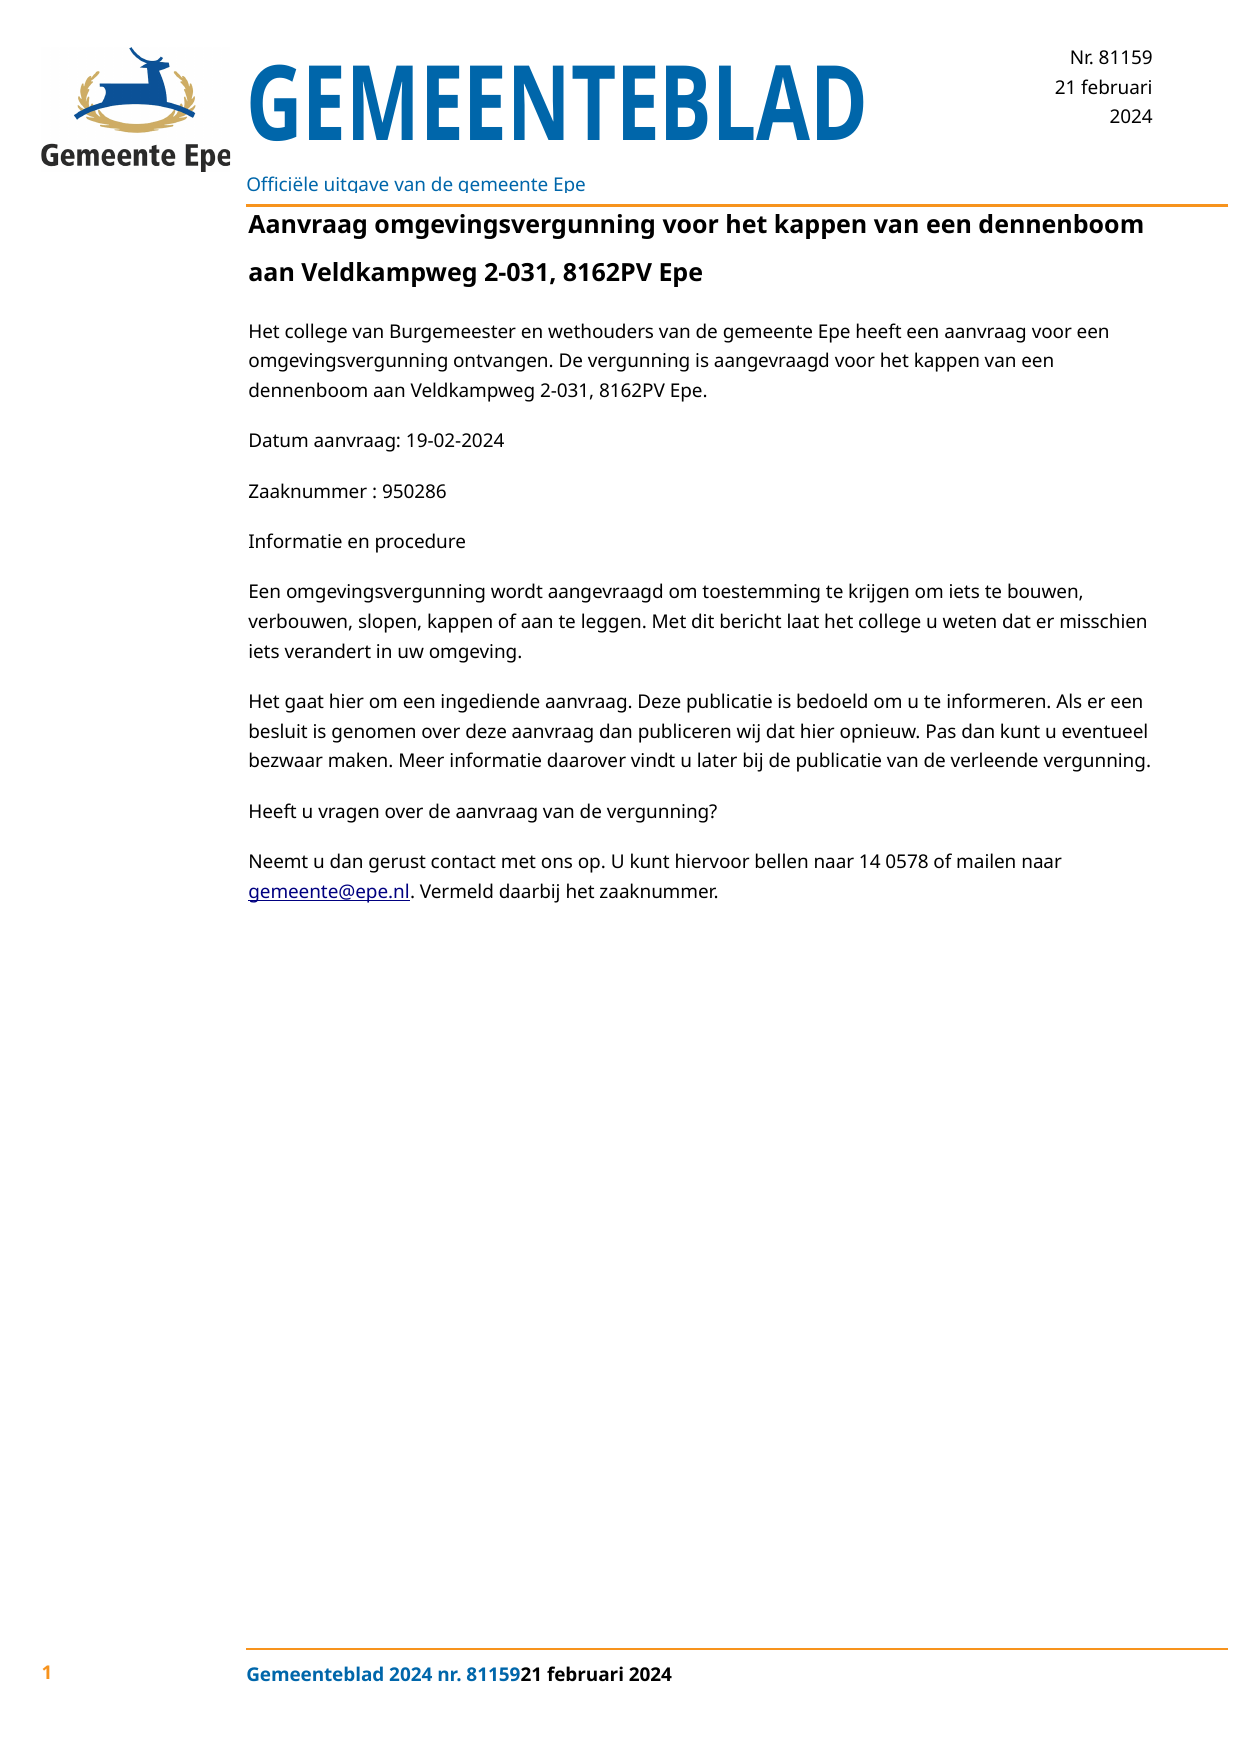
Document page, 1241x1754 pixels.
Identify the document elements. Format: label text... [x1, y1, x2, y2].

text Zaaknummer : 950286 [248, 478, 1152, 504]
text Heeft u vragen over de aanvraag van de vergunning? [248, 798, 1152, 824]
text Een omgevingsvergunning wordt aangevraagd om toestemming te krijgen om iets te bouwen, verbouwen, slopen, kappen of aan te leggen. Met dit bericht laat het college u weten dat er misschien iets verandert in uw omgeving. [248, 579, 1152, 664]
text Aanvraag omgevingsvergunning voor het kappen van een dennenboom aan Veldkampweg 2-031, 8162PV Epe [248, 207, 1152, 288]
text Neemt u dan gerust contact met ons op. U kunt hiervoor bellen naar 14 0578 of mailen naar gemeente@epe.nl. Vermeld daarbij het zaaknummer. [248, 848, 1152, 904]
text Datum aanvraag: 19-02-2024 [248, 427, 1152, 453]
text Het gaat hier om een ingediende aanvraag. Deze publicatie is bedoeld om u te informeren. Als er een besluit is genomen over deze aanvraag dan publiceren wij dat hier opnieuw. Pas dan kunt u eventueel bezwaar maken. Meer informatie daarover vindt u later bij de publicatie van de verleende vergunning. [248, 688, 1152, 773]
picture [41, 47, 231, 172]
text Informatie en procedure [248, 528, 1152, 554]
text Het college van Burgemeester en wethouders van de gemeente Epe heeft een aanvraag voor een omgevingsvergunning ontvangen. De vergunning is aangevraagd voor het kappen van een dennenboom aan Veldkampweg 2-031, 8162PV Epe. [248, 318, 1152, 403]
